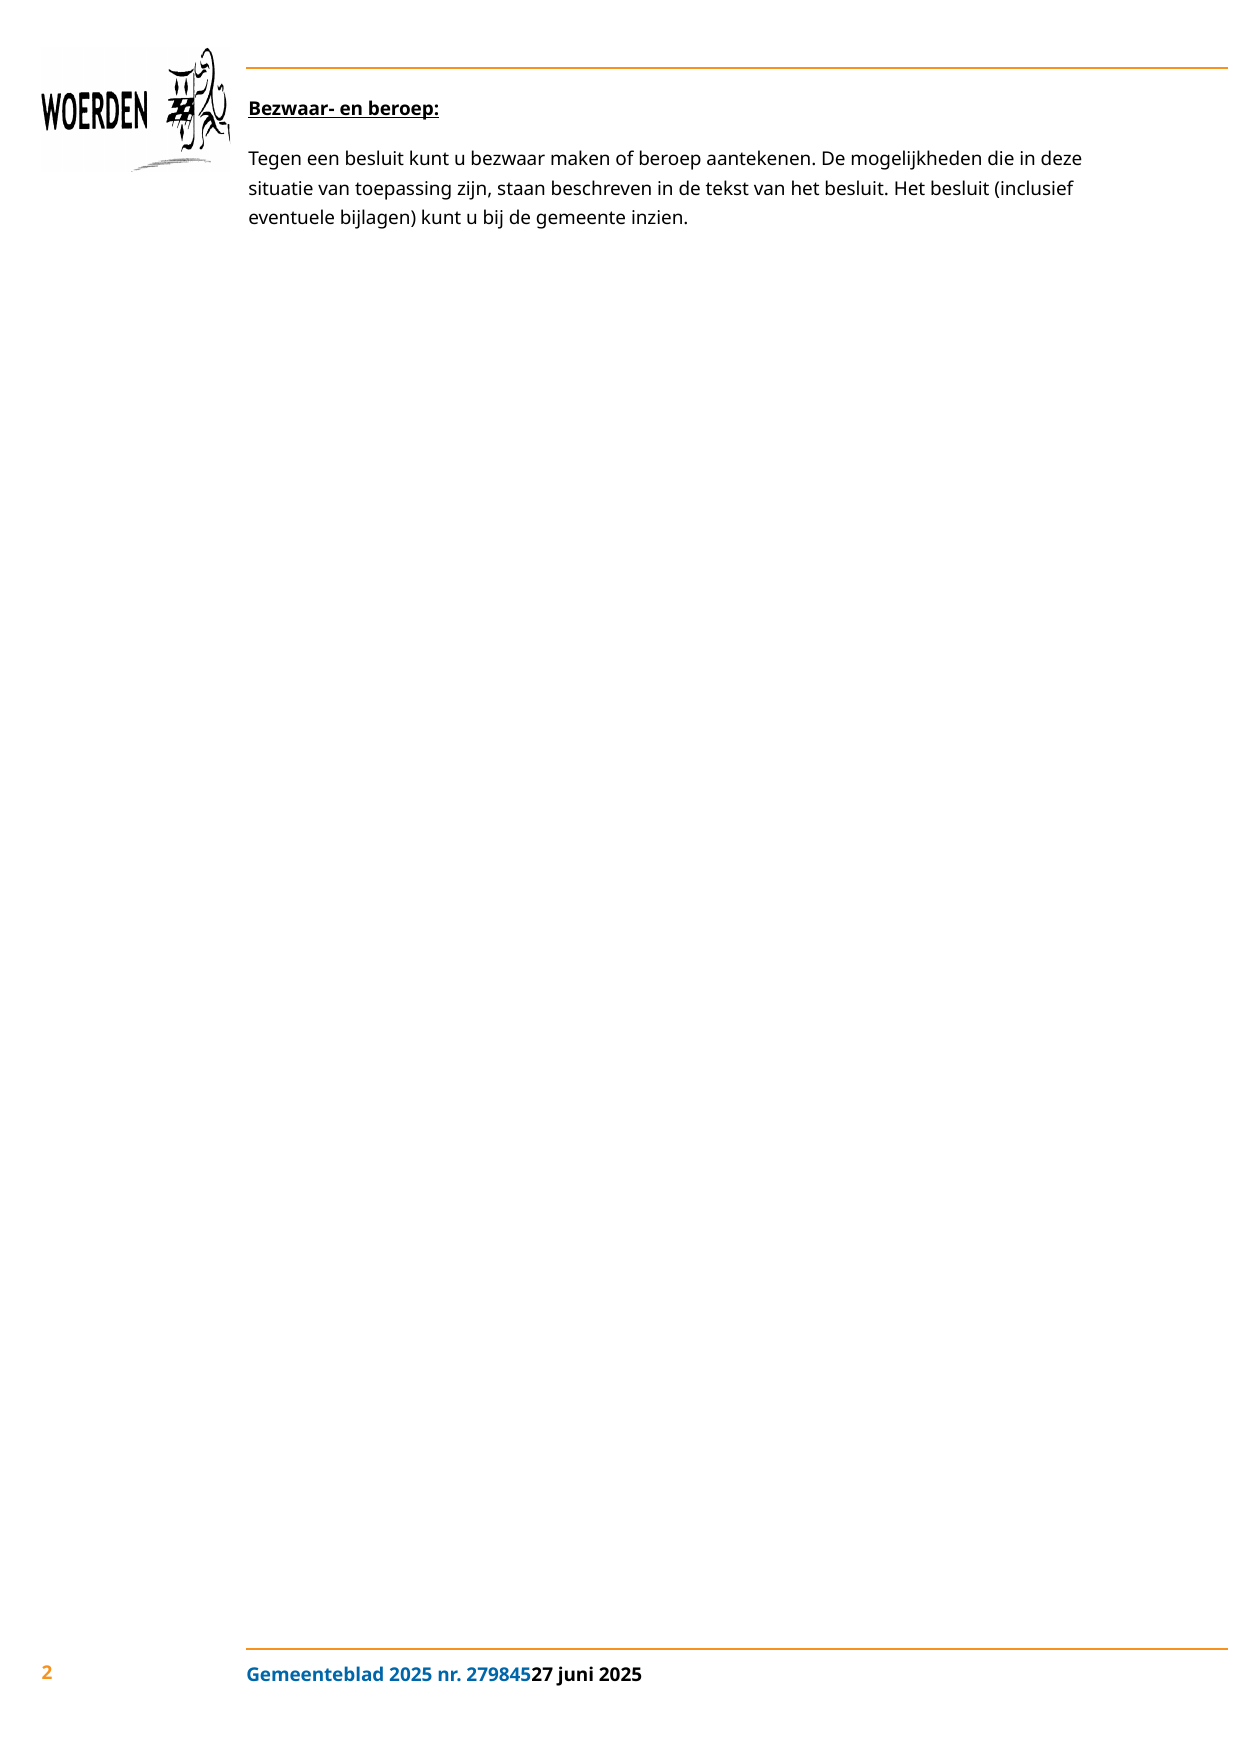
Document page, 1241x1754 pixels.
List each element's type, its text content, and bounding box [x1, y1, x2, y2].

text Bezwaar- en beroep: [248, 95, 1152, 121]
text Tegen een besluit kunt u bezwaar maken of beroep aantekenen. De mogelijkheden die in deze situatie van toepassing zijn, staan beschreven in de tekst van het besluit. Het besluit (inclusief eventuele bijlagen) kunt u bij de gemeente inzien. [248, 145, 1152, 230]
picture [41, 47, 231, 172]
